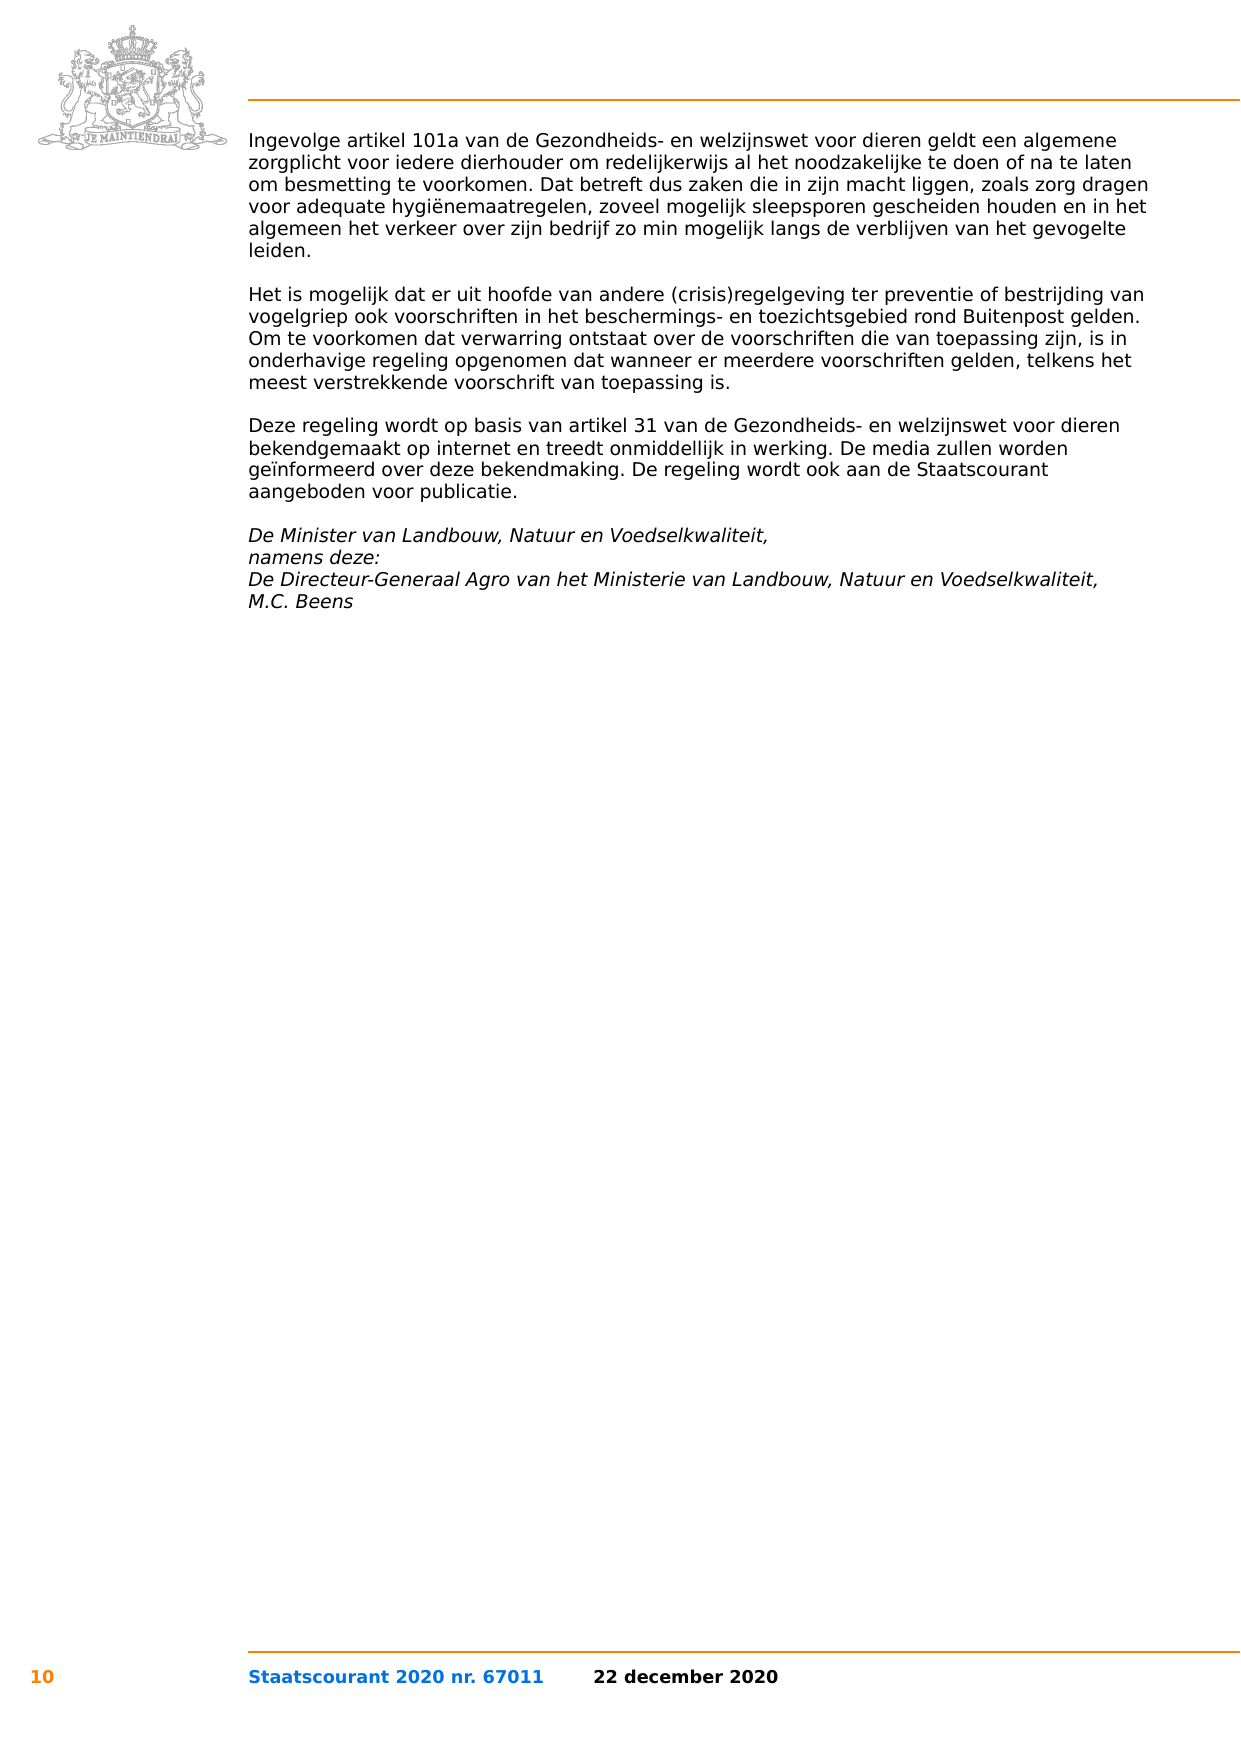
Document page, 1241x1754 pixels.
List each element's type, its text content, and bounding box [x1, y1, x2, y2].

text De Minister van Landbouw, Natuur en Voedselkwaliteit, namens deze: De Directeur-Generaal Agro van het Ministerie van Landbouw, Natuur en Voedselkwaliteit, M.C. Beens [248, 525, 1163, 613]
text Deze regeling wordt op basis van artikel 31 van de Gezondheids- en welzijnswet voor dieren bekendgemaakt op internet en treedt onmiddellijk in werking. De media zullen worden geïnformeerd over deze bekendmaking. De regeling wordt ook aan de Staatscourant aangeboden voor publicatie. [248, 415, 1163, 503]
text Het is mogelijk dat er uit hoofde van andere (crisis)regelgeving ter preventie of bestrijding van vogelgriep ook voorschriften in het beschermings- en toezichtsgebied rond Buitenpost gelden. Om te voorkomen dat verwarring ontstaat over de voorschriften die van toepassing zijn, is in onderhavige regeling opgenomen dat wanneer er meerdere voorschriften gelden, telkens het meest verstrekkende voorschrift van toepassing is. [248, 284, 1163, 393]
picture [38, 25, 227, 150]
text Ingevolge artikel 101a van de Gezondheids- en welzijnswet voor dieren geldt een algemene zorgplicht voor iedere dierhouder om redelijkerwijs al het noodzakelijke te doen of na te laten om besmetting te voorkomen. Dat betreft dus zaken die in zijn macht liggen, zoals zorg dragen voor adequate hygiënemaatregelen, zoveel mogelijk sleepsporen gescheiden houden en in het algemeen het verkeer over zijn bedrijf zo min mogelijk langs de verblijven van het gevogelte leiden. [248, 130, 1163, 262]
